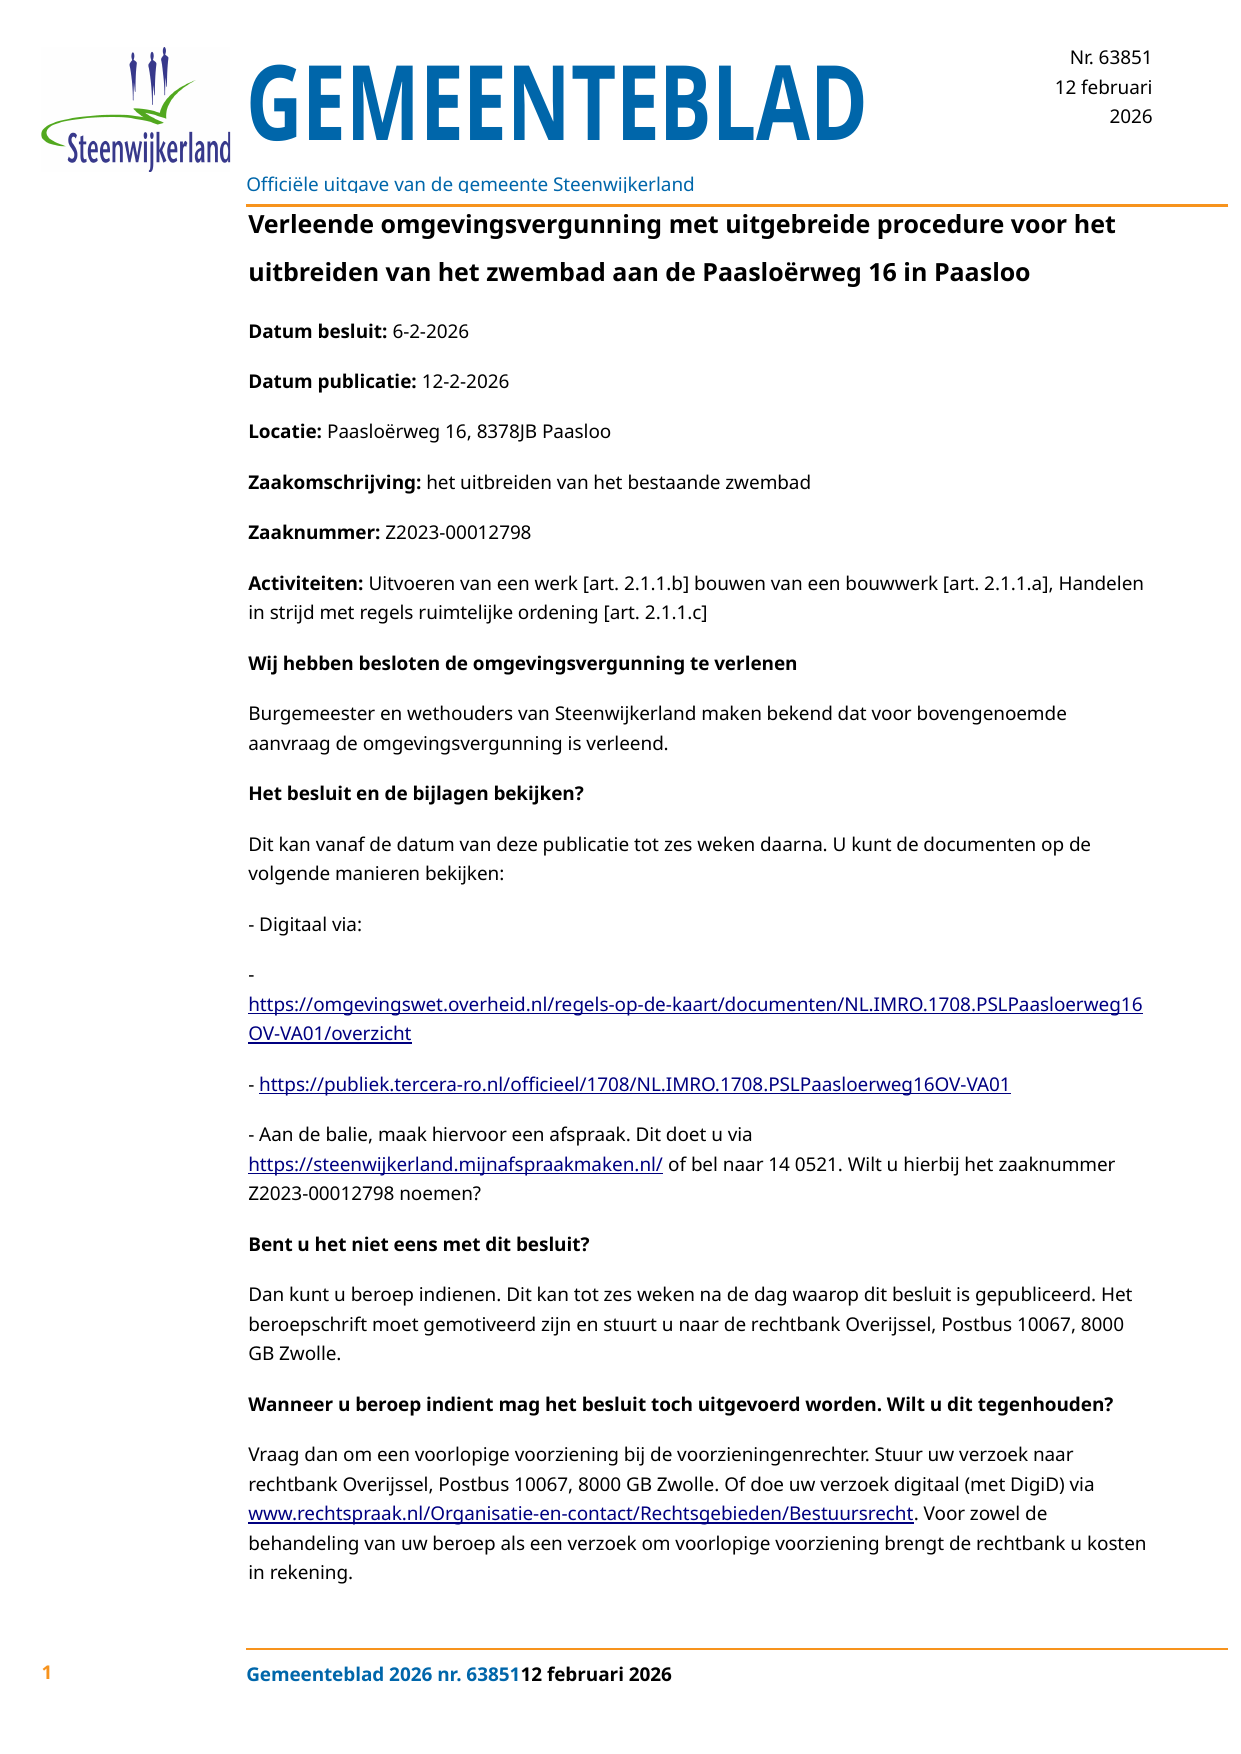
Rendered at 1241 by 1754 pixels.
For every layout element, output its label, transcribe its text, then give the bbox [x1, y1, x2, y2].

text Zaakomschrijving: het uitbreiden van het bestaande zwembad [248, 469, 1152, 495]
text - Aan de balie, maak hiervoor een afspraak. Dit doet u via https://steenwijkerland.mijnafspraakmaken.nl/ of bel naar 14 0521. Wilt u hierbij het zaaknummer Z2023-00012798 noemen? [248, 1121, 1152, 1206]
text Zaaknummer: Z2023-00012798 [248, 519, 1152, 545]
text Het besluit en de bijlagen bekijken? [248, 780, 1152, 806]
text Datum besluit: 6-2-2026 [248, 318, 1152, 344]
text Wij hebben besloten de omgevingsvergunning te verlenen [248, 650, 1152, 676]
text - https://omgevingswet.overheid.nl/regels-op-de-kaart/documenten/NL.IMRO.1708.PSLPaasloerweg16OV-VA01/overzicht [248, 961, 1152, 1046]
text Activiteiten: Uitvoeren van een werk [art. 2.1.1.b] bouwen van een bouwwerk [art. 2.1.1.a], Handelen in strijd met regels ruimtelijke ordening [art. 2.1.1.c] [248, 570, 1152, 625]
text Vraag dan om een voorlopige voorziening bij de voorzieningenrechter. Stuur uw verzoek naar rechtbank Overijssel, Postbus 10067, 8000 GB Zwolle. Of doe uw verzoek digitaal (met DigiD) via www.rechtspraak.nl/Organisatie-en-contact/Rechtsgebieden/Bestuursrecht. Voor zowel de behandeling van uw beroep als een verzoek om voorlopige voorziening brengt de rechtbank u kosten in rekening. [248, 1441, 1152, 1585]
text Dan kunt u beroep indienen. Dit kan tot zes weken na de dag waarop dit besluit is gepubliceerd. Het beroepschrift moet gemotiveerd zijn en stuurt u naar de rechtbank Overijssel, Postbus 10067, 8000 GB Zwolle. [248, 1281, 1152, 1366]
text Dit kan vanaf de datum van deze publicatie tot zes weken daarna. U kunt de documenten op de volgende manieren bekijken: [248, 831, 1152, 886]
text Verleende omgevingsvergunning met uitgebreide procedure voor het uitbreiden van het zwembad aan de Paasloërweg 16 in Paasloo [248, 207, 1152, 288]
text Wanneer u beroep indient mag het besluit toch uitgevoerd worden. Wilt u dit tegenhouden? [248, 1391, 1152, 1417]
text - https://publiek.tercera-ro.nl/officieel/1708/NL.IMRO.1708.PSLPaasloerweg16OV-VA01 [248, 1071, 1152, 1097]
text Burgemeester en wethouders van Steenwijkerland maken bekend dat voor bovengenoemde aanvraag de omgevingsvergunning is verleend. [248, 700, 1152, 756]
text Datum publicatie: 12-2-2026 [248, 368, 1152, 394]
text - Digitaal via: [248, 911, 1152, 937]
text Locatie: Paasloërweg 16, 8378JB Paasloo [248, 419, 1152, 444]
picture [41, 47, 231, 172]
text Bent u het niet eens met dit besluit? [248, 1231, 1152, 1257]
